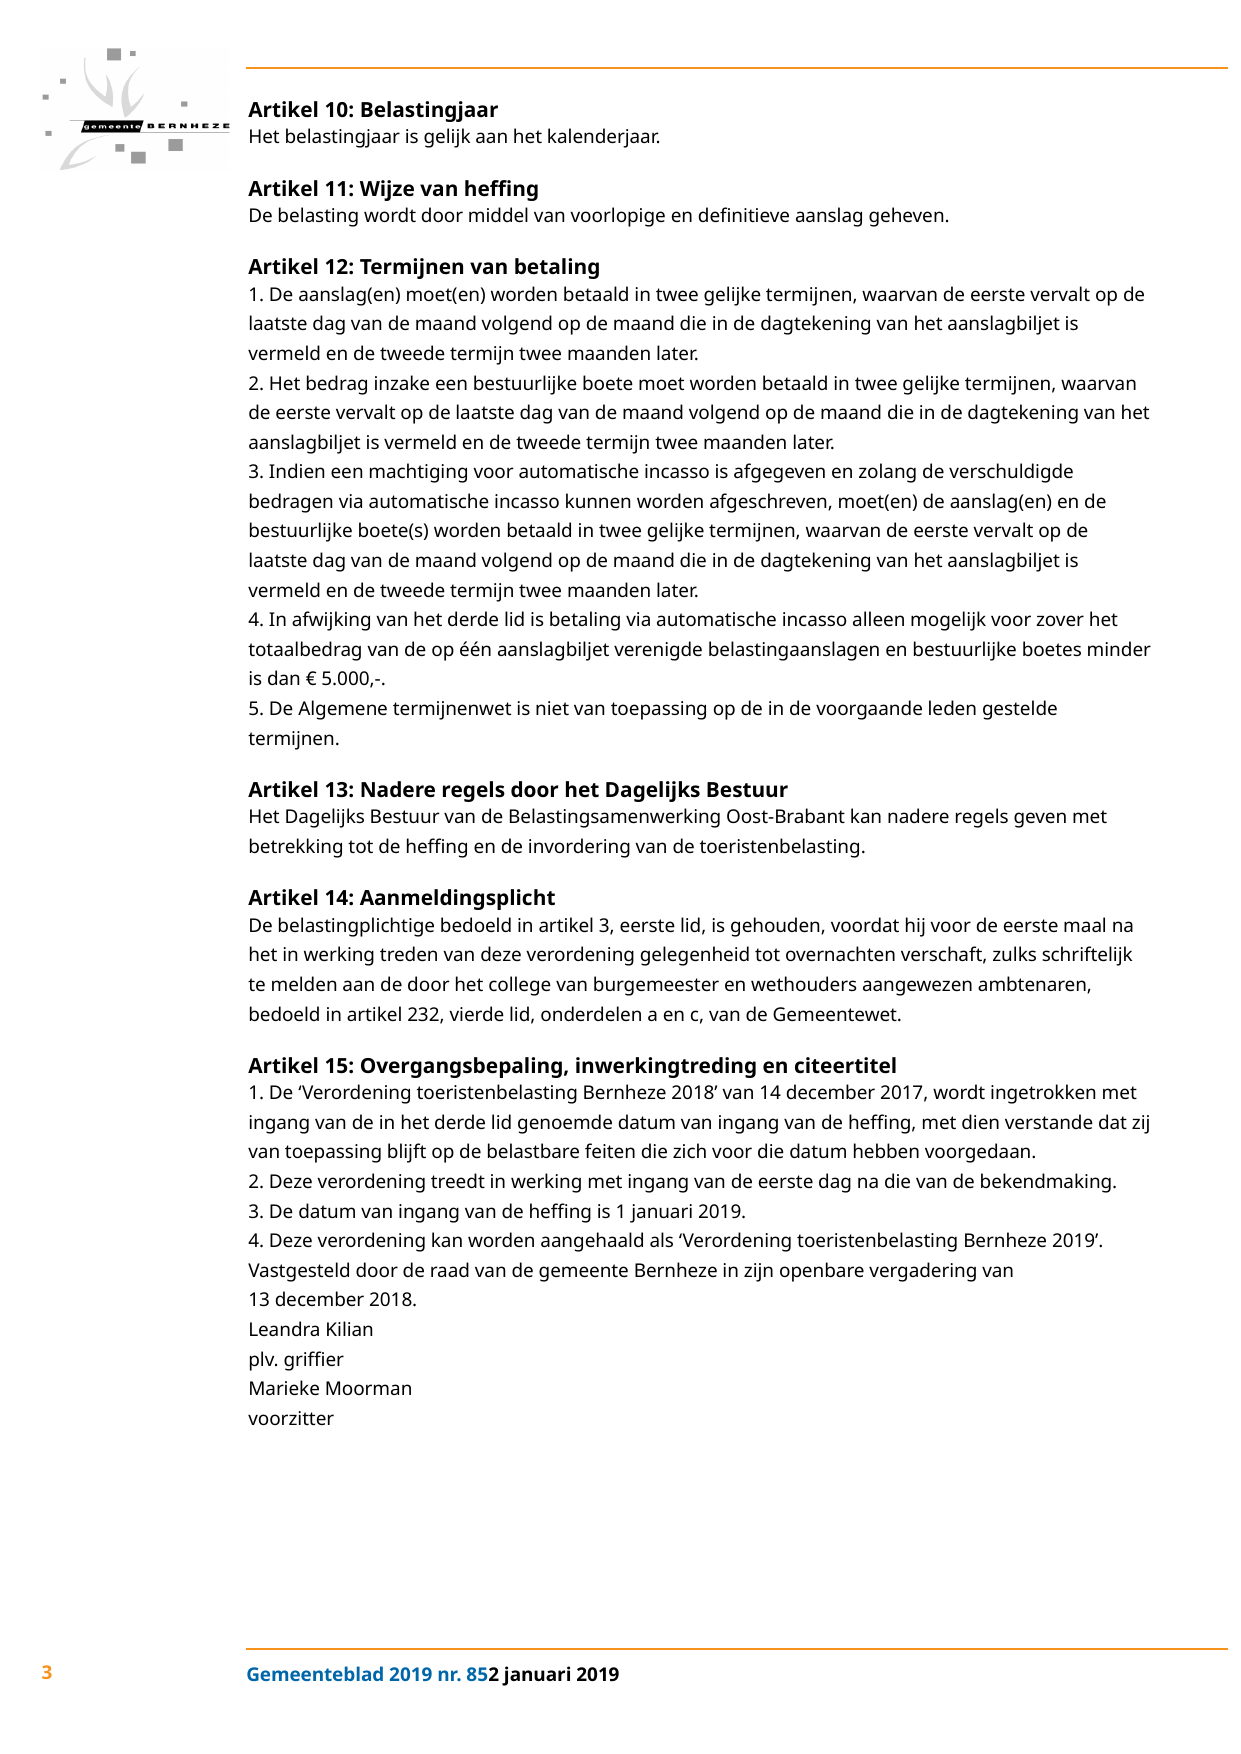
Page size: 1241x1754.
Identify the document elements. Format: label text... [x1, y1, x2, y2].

text plv. griffier [248, 1346, 1152, 1372]
text 2. Deze verordening treedt in werking met ingang van de eerste dag na die van de bekendmaking. [248, 1168, 1152, 1194]
text Artikel 13: Nadere regels door het Dagelijks Bestuur [248, 775, 1152, 803]
text 2. Het bedrag inzake een bestuurlijke boete moet worden betaald in twee gelijke termijnen, waarvan de eerste vervalt op de laatste dag van de maand volgend op de maand die in de dagtekening van het aanslagbiljet is vermeld en de tweede termijn twee maanden later. [248, 370, 1152, 454]
text 4. Deze verordening kan worden aangehaald als ‘Verordening toeristenbelasting Bernheze 2019’. [248, 1227, 1152, 1253]
text Leandra Kilian [248, 1316, 1152, 1342]
text De belasting wordt door middel van voorlopige en definitieve aanslag geheven. [248, 202, 1152, 228]
text Artikel 15: Overgangsbepaling, inwerkingtreding en citeertitel [248, 1051, 1152, 1079]
text Het Dagelijks Bestuur van de Belastingsamenwerking Oost-Brabant kan nadere regels geven met betrekking tot de heffing en de invordering van de toeristenbelasting. [248, 803, 1152, 859]
text Vastgesteld door de raad van de gemeente Bernheze in zijn openbare vergadering van [248, 1257, 1152, 1283]
picture [41, 47, 231, 172]
text 1. De aanslag(en) moet(en) worden betaald in twee gelijke termijnen, waarvan de eerste vervalt op de laatste dag van de maand volgend op de maand die in de dagtekening van het aanslagbiljet is vermeld en de tweede termijn twee maanden later. [248, 281, 1152, 366]
text De belastingplichtige bedoeld in artikel 3, eerste lid, is gehouden, voordat hij voor de eerste maal na het in werking treden van deze verordening gelegenheid tot overnachten verschaft, zulks schriftelijk te melden aan de door het college van burgemeester en wethouders aangewezen ambtenaren, bedoeld in artikel 232, vierde lid, onderdelen a en c, van de Gemeentewet. [248, 912, 1152, 1026]
text voorzitter [248, 1405, 1152, 1431]
text 3. Indien een machtiging voor automatische incasso is afgegeven en zolang de verschuldigde bedragen via automatische incasso kunnen worden afgeschreven, moet(en) de aanslag(en) en de bestuurlijke boete(s) worden betaald in twee gelijke termijnen, waarvan de eerste vervalt op de laatste dag van de maand volgend op de maand die in de dagtekening van het aanslagbiljet is vermeld en de tweede termijn twee maanden later. [248, 458, 1152, 602]
text Artikel 11: Wijze van heffing [248, 174, 1152, 202]
text Artikel 10: Belastingjaar [248, 95, 1152, 123]
text Artikel 12: Termijnen van betaling [248, 252, 1152, 281]
text 5. De Algemene termijnenwet is niet van toepassing op de in de voorgaande leden gestelde termijnen. [248, 695, 1152, 750]
text 4. In afwijking van het derde lid is betaling via automatische incasso alleen mogelijk voor zover het totaalbedrag van de op één aanslagbiljet verenigde belastingaanslagen en bestuurlijke boetes minder is dan € 5.000,-. [248, 606, 1152, 691]
text 1. De ‘Verordening toeristenbelasting Bernheze 2018’ van 14 december 2017, wordt ingetrokken met ingang van de in het derde lid genoemde datum van ingang van de heffing, met dien verstande dat zij van toepassing blijft op de belastbare feiten die zich voor die datum hebben voorgedaan. [248, 1079, 1152, 1164]
text 3. De datum van ingang van de heffing is 1 januari 2019. [248, 1198, 1152, 1224]
text 13 december 2018. [248, 1287, 1152, 1312]
text Marieke Moorman [248, 1375, 1152, 1401]
text Het belastingjaar is gelijk aan het kalenderjaar. [248, 123, 1152, 149]
text Artikel 14: Aanmeldingsplicht [248, 883, 1152, 912]
